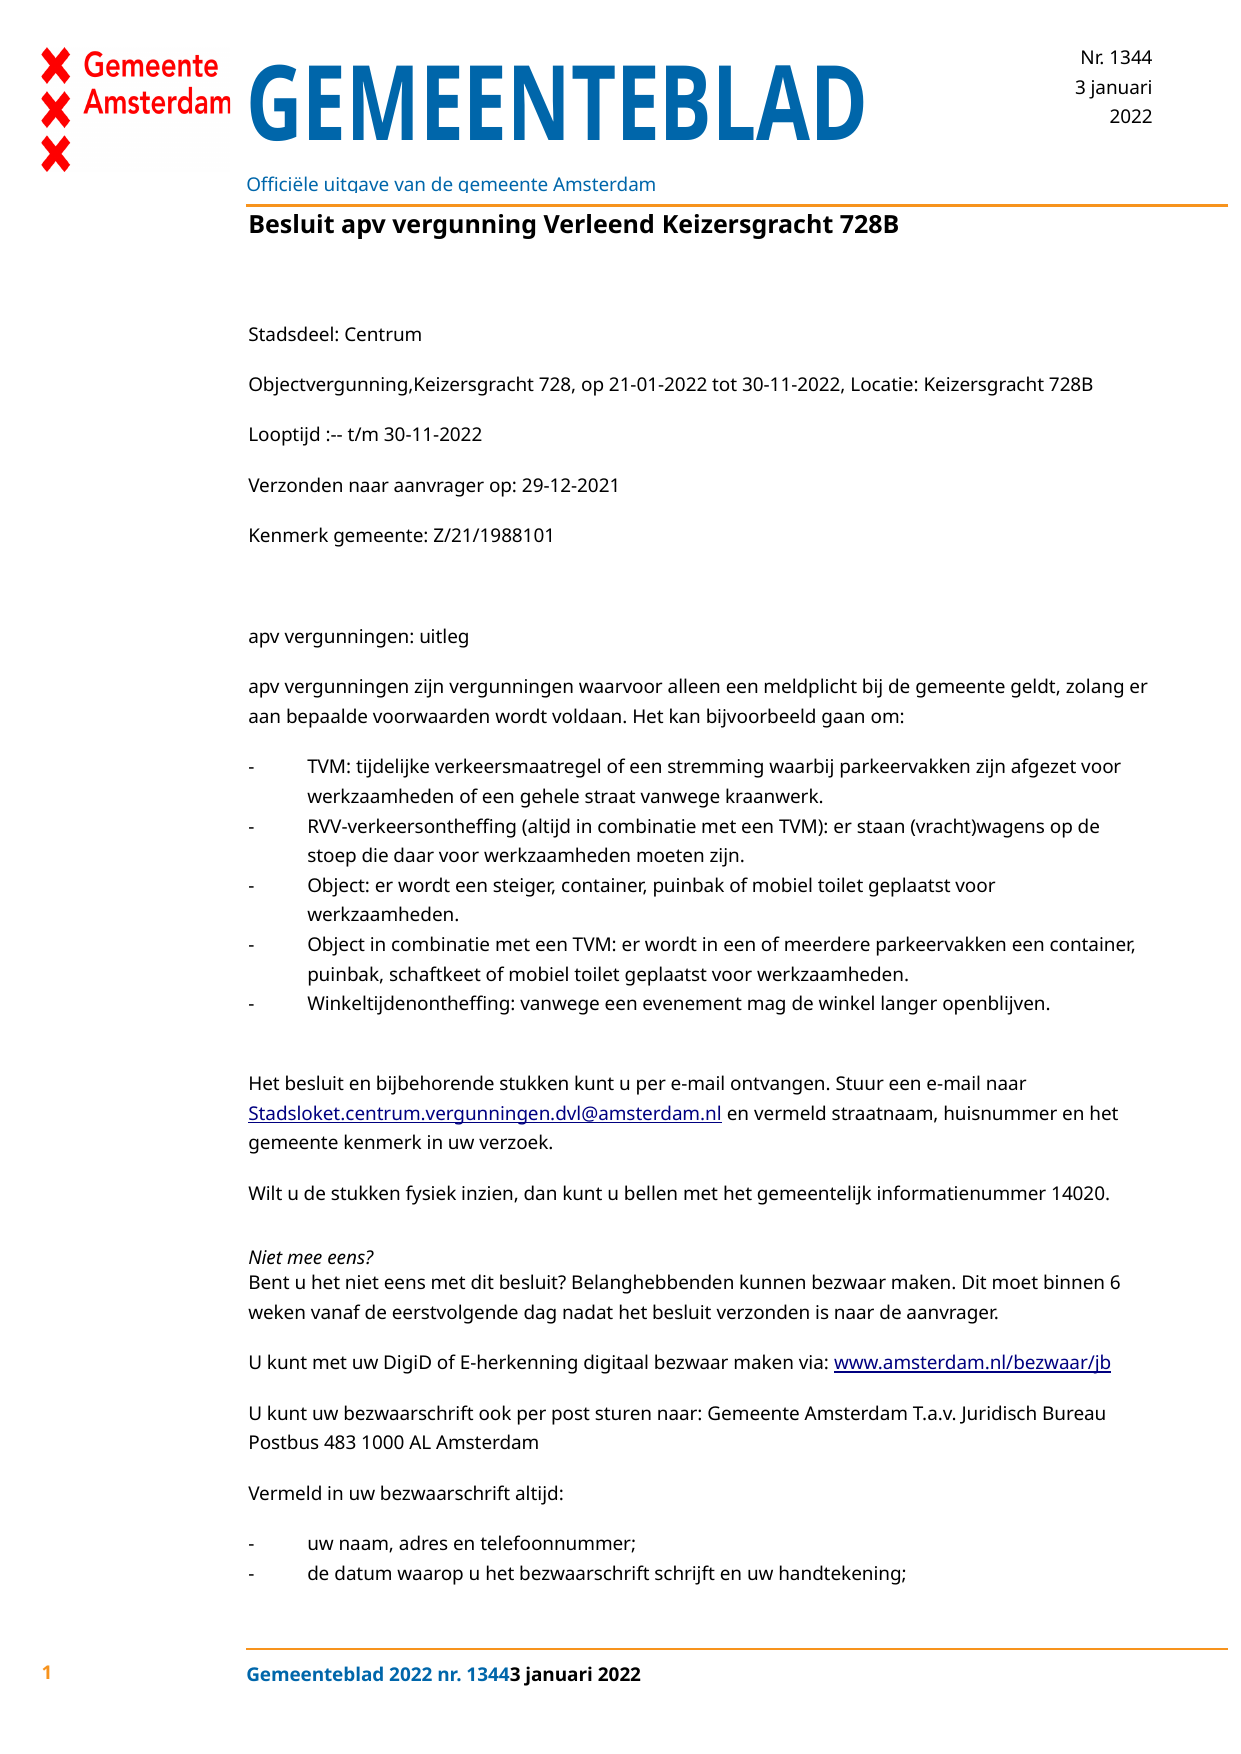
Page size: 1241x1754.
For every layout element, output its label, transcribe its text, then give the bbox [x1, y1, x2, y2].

text Looptijd :-- t/m 30-11-2022 [248, 422, 1152, 447]
list Winkeltijdenontheffing: vanwege een evenement mag de winkel langer openblijven. [248, 990, 1152, 1016]
text Wilt u de stukken fysiek inzien, dan kunt u bellen met het gemeentelijk informatienummer 14020. [248, 1180, 1152, 1206]
text U kunt met uw DigiD of E-herkenning digitaal bezwaar maken via: www.amsterdam.nl/bezwaar/jb [248, 1349, 1152, 1375]
text Vermeld in uw bezwaarschrift altijd: [248, 1480, 1152, 1506]
text Niet mee eens? [248, 1244, 1152, 1269]
list de datum waarop u het bezwaarschrift schrijft en uw handtekening; [248, 1560, 1152, 1586]
text Stadsdeel: Centrum [248, 321, 1152, 346]
text Besluit apv vergunning Verleend Keizersgracht 728B [248, 207, 1152, 241]
picture [41, 47, 231, 172]
text Bent u het niet eens met dit besluit? Belanghebbenden kunnen bezwaar maken. Dit moet binnen 6 weken vanaf de eerstvolgende dag nadat het besluit verzonden is naar de aanvrager. [248, 1269, 1152, 1325]
list RVV-verkeersontheffing (altijd in combinatie met een TVM): er staan (vracht)wagens op de stoep die daar voor werkzaamheden moeten zijn. [248, 813, 1152, 868]
text Kenmerk gemeente: Z/21/1988101 [248, 522, 1152, 548]
text apv vergunningen zijn vergunningen waarvoor alleen een meldplicht bij de gemeente geldt, zolang er aan bepaalde voorwaarden wordt voldaan. Het kan bijvoorbeeld gaan om: [248, 674, 1152, 729]
text U kunt uw bezwaarschrift ook per post sturen naar: Gemeente Amsterdam T.a.v. Juridisch Bureau Postbus 483 1000 AL Amsterdam [248, 1400, 1152, 1455]
list uw naam, adres en telefoonnummer; [248, 1530, 1152, 1556]
list Object: er wordt een steiger, container, puinbak of mobiel toilet geplaatst voor werkzaamheden. [248, 872, 1152, 927]
text Het besluit en bijbehorende stukken kunt u per e-mail ontvangen. Stuur een e-mail naar Stadsloket.centrum.vergunningen.dvl@amsterdam.nl en vermeld straatnaam, huisnummer en het gemeente kenmerk in uw verzoek. [248, 1070, 1152, 1155]
list TVM: tijdelijke verkeersmaatregel of een stremming waarbij parkeervakken zijn afgezet voor werkzaamheden of een gehele straat vanwege kraanwerk. [248, 754, 1152, 809]
text Objectvergunning,Keizersgracht 728, op 21-01-2022 tot 30-11-2022, Locatie: Keizersgracht 728B [248, 371, 1152, 397]
text apv vergunningen: uitleg [248, 623, 1152, 649]
text Verzonden naar aanvrager op: 29-12-2021 [248, 472, 1152, 498]
list Object in combinatie met een TVM: er wordt in een of meerdere parkeervakken een container, puinbak, schaftkeet of mobiel toilet geplaatst voor werkzaamheden. [248, 931, 1152, 986]
